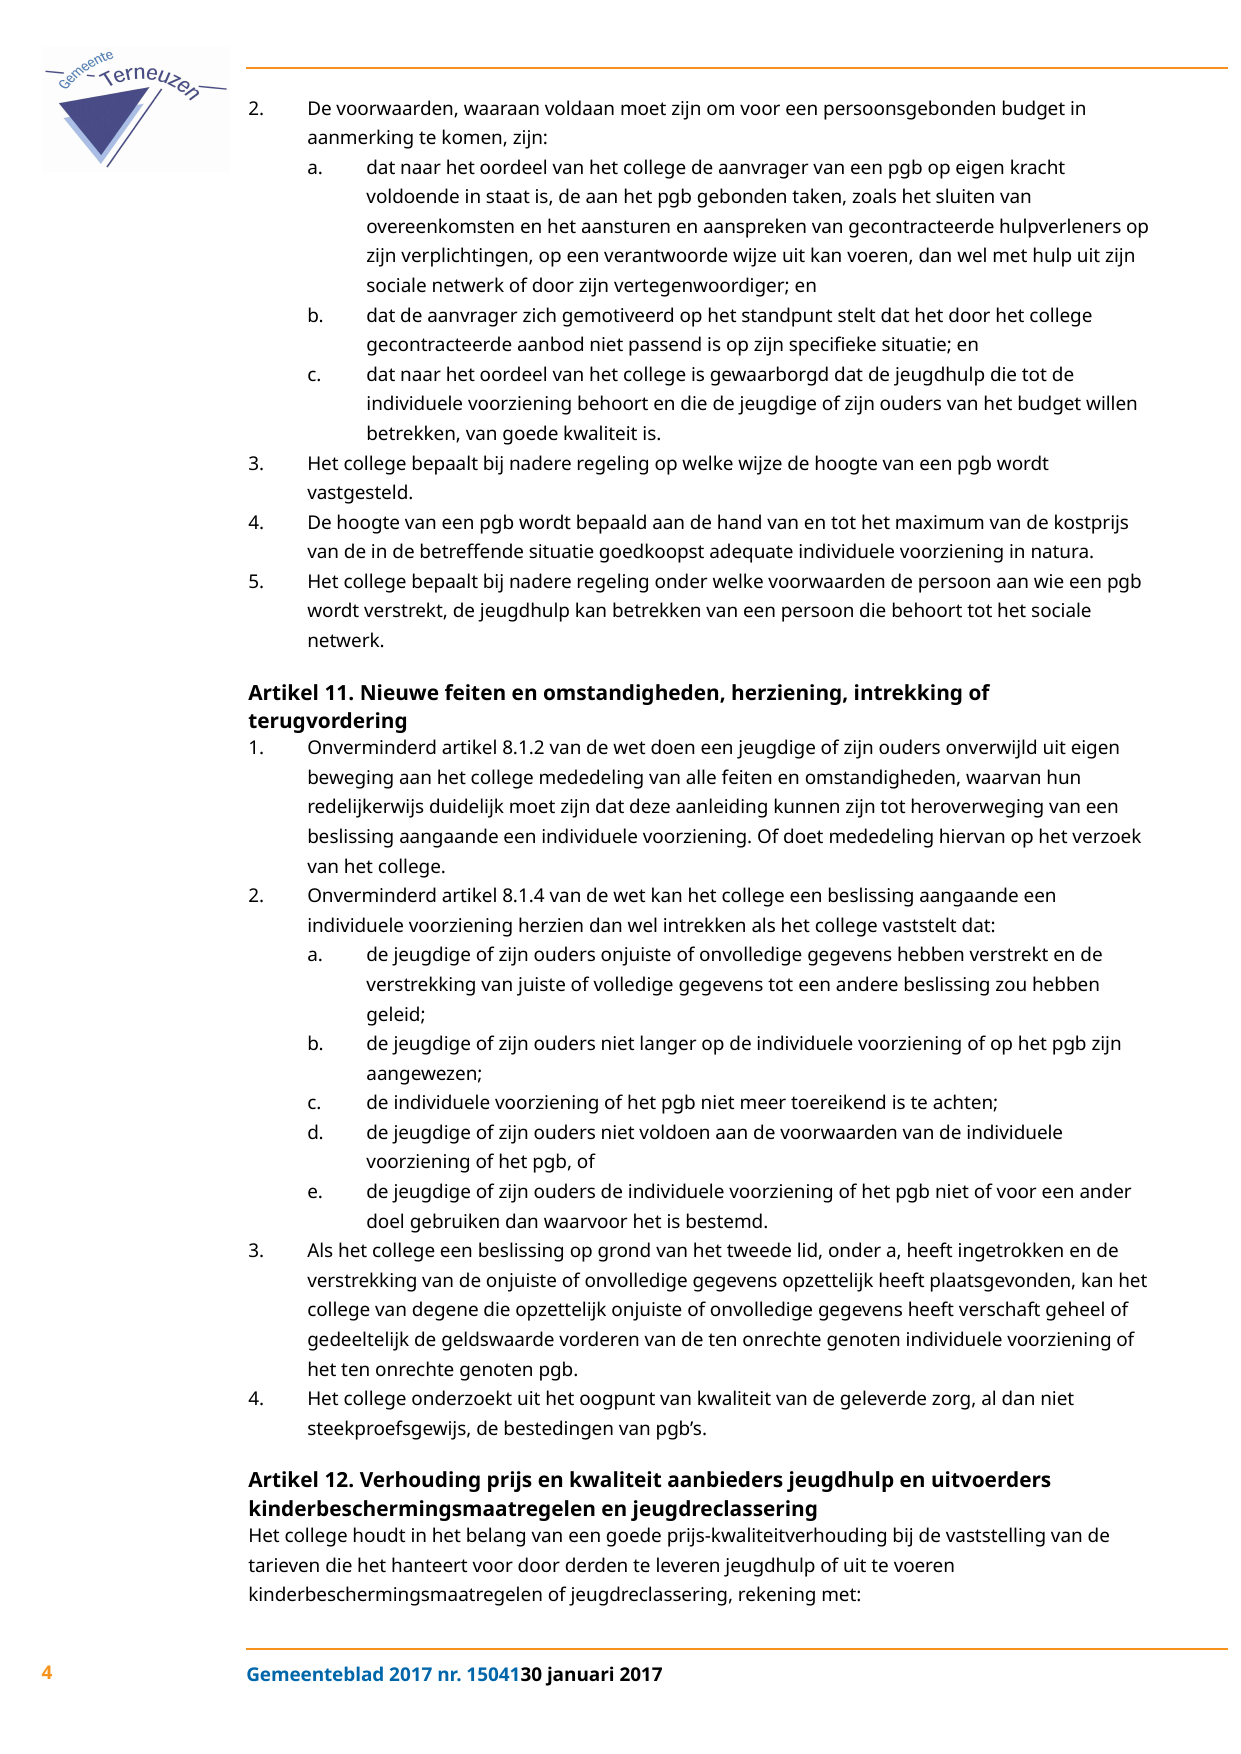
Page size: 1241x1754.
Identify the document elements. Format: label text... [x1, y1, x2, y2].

picture [41, 47, 231, 172]
list de jeugdige of zijn ouders onjuiste of onvolledige gegevens hebben verstrekt en de verstrekking van juiste of volledige gegevens tot een andere beslissing zou hebben geleid; [307, 942, 1152, 1027]
list Onverminderd artikel 8.1.2 van de wet doen een jeugdige of zijn ouders onverwijld uit eigen beweging aan het college mededeling van alle feiten en omstandigheden, waarvan hun redelijkerwijs duidelijk moet zijn dat deze aanleiding kunnen zijn tot heroverweging van een beslissing aangaande een individuele voorziening. Of doet mededeling hiervan op het verzoek van het college. [248, 734, 1152, 879]
list dat naar het oordeel van het college de aanvrager van een pgb op eigen kracht voldoende in staat is, de aan het pgb gebonden taken, zoals het sluiten van overeenkomsten en het aansturen en aanspreken van gecontracteerde hulpverleners op zijn verplichtingen, op een verantwoorde wijze uit kan voeren, dan wel met hulp uit zijn sociale netwerk of door zijn vertegenwoordiger; en [307, 154, 1152, 298]
list Als het college een beslissing op grond van het tweede lid, onder a, heeft ingetrokken en de verstrekking van de onjuiste of onvolledige gegevens opzettelijk heeft plaatsgevonden, kan het college van degene die opzettelijk onjuiste of onvolledige gegevens heeft verschaft geheel of gedeeltelijk de geldswaarde vorderen van de ten onrechte genoten individuele voorziening of het ten onrechte genoten pgb. [248, 1237, 1152, 1382]
text Artikel 12. Verhouding prijs en kwaliteit aanbieders jeugdhulp en uitvoerders kinderbeschermingsmaatregelen en jeugdreclassering [248, 1465, 1152, 1522]
list de jeugdige of zijn ouders de individuele voorziening of het pgb niet of voor een ander doel gebruiken dan waarvoor het is bestemd. [307, 1178, 1152, 1234]
list De voorwaarden, waaraan voldaan moet zijn om voor een persoonsgebonden budget in aanmerking te komen, zijn: [248, 95, 1152, 150]
list dat de aanvrager zich gemotiveerd op het standpunt stelt dat het door het college gecontracteerde aanbod niet passend is op zijn specifieke situatie; en [307, 302, 1152, 357]
text Het college houdt in het belang van een goede prijs-kwaliteitverhouding bij de vaststelling van de tarieven die het hanteert voor door derden te leveren jeugdhulp of uit te voeren kinderbeschermingsmaatregelen of jeugdreclassering, rekening met: [248, 1522, 1152, 1607]
list dat naar het oordeel van het college is gewaarborgd dat de jeugdhulp die tot de individuele voorziening behoort en die de jeugdige of zijn ouders van het budget willen betrekken, van goede kwaliteit is. [307, 361, 1152, 446]
list Onverminderd artikel 8.1.4 van de wet kan het college een beslissing aangaande een individuele voorziening herzien dan wel intrekken als het college vaststelt dat: [248, 882, 1152, 938]
list Het college onderzoekt uit het oogpunt van kwaliteit van de geleverde zorg, al dan niet steekproefsgewijs, de bestedingen van pgb’s. [248, 1385, 1152, 1441]
list Het college bepaalt bij nadere regeling op welke wijze de hoogte van een pgb wordt vastgesteld. [248, 450, 1152, 505]
text Artikel 11. Nieuwe feiten en omstandigheden, herziening, intrekking of terugvordering [248, 678, 1152, 734]
list de jeugdige of zijn ouders niet voldoen aan de voorwaarden van de individuele voorziening of het pgb, of [307, 1119, 1152, 1174]
list Het college bepaalt bij nadere regeling onder welke voorwaarden de persoon aan wie een pgb wordt verstrekt, de jeugdhulp kan betrekken van een persoon die behoort tot het sociale netwerk. [248, 568, 1152, 653]
list De hoogte van een pgb wordt bepaald aan de hand van en tot het maximum van de kostprijs van de in de betreffende situatie goedkoopst adequate individuele voorziening in natura. [248, 509, 1152, 564]
list de jeugdige of zijn ouders niet langer op de individuele voorziening of op het pgb zijn aangewezen; [307, 1030, 1152, 1086]
list de individuele voorziening of het pgb niet meer toereikend is te achten; [307, 1089, 1152, 1115]
